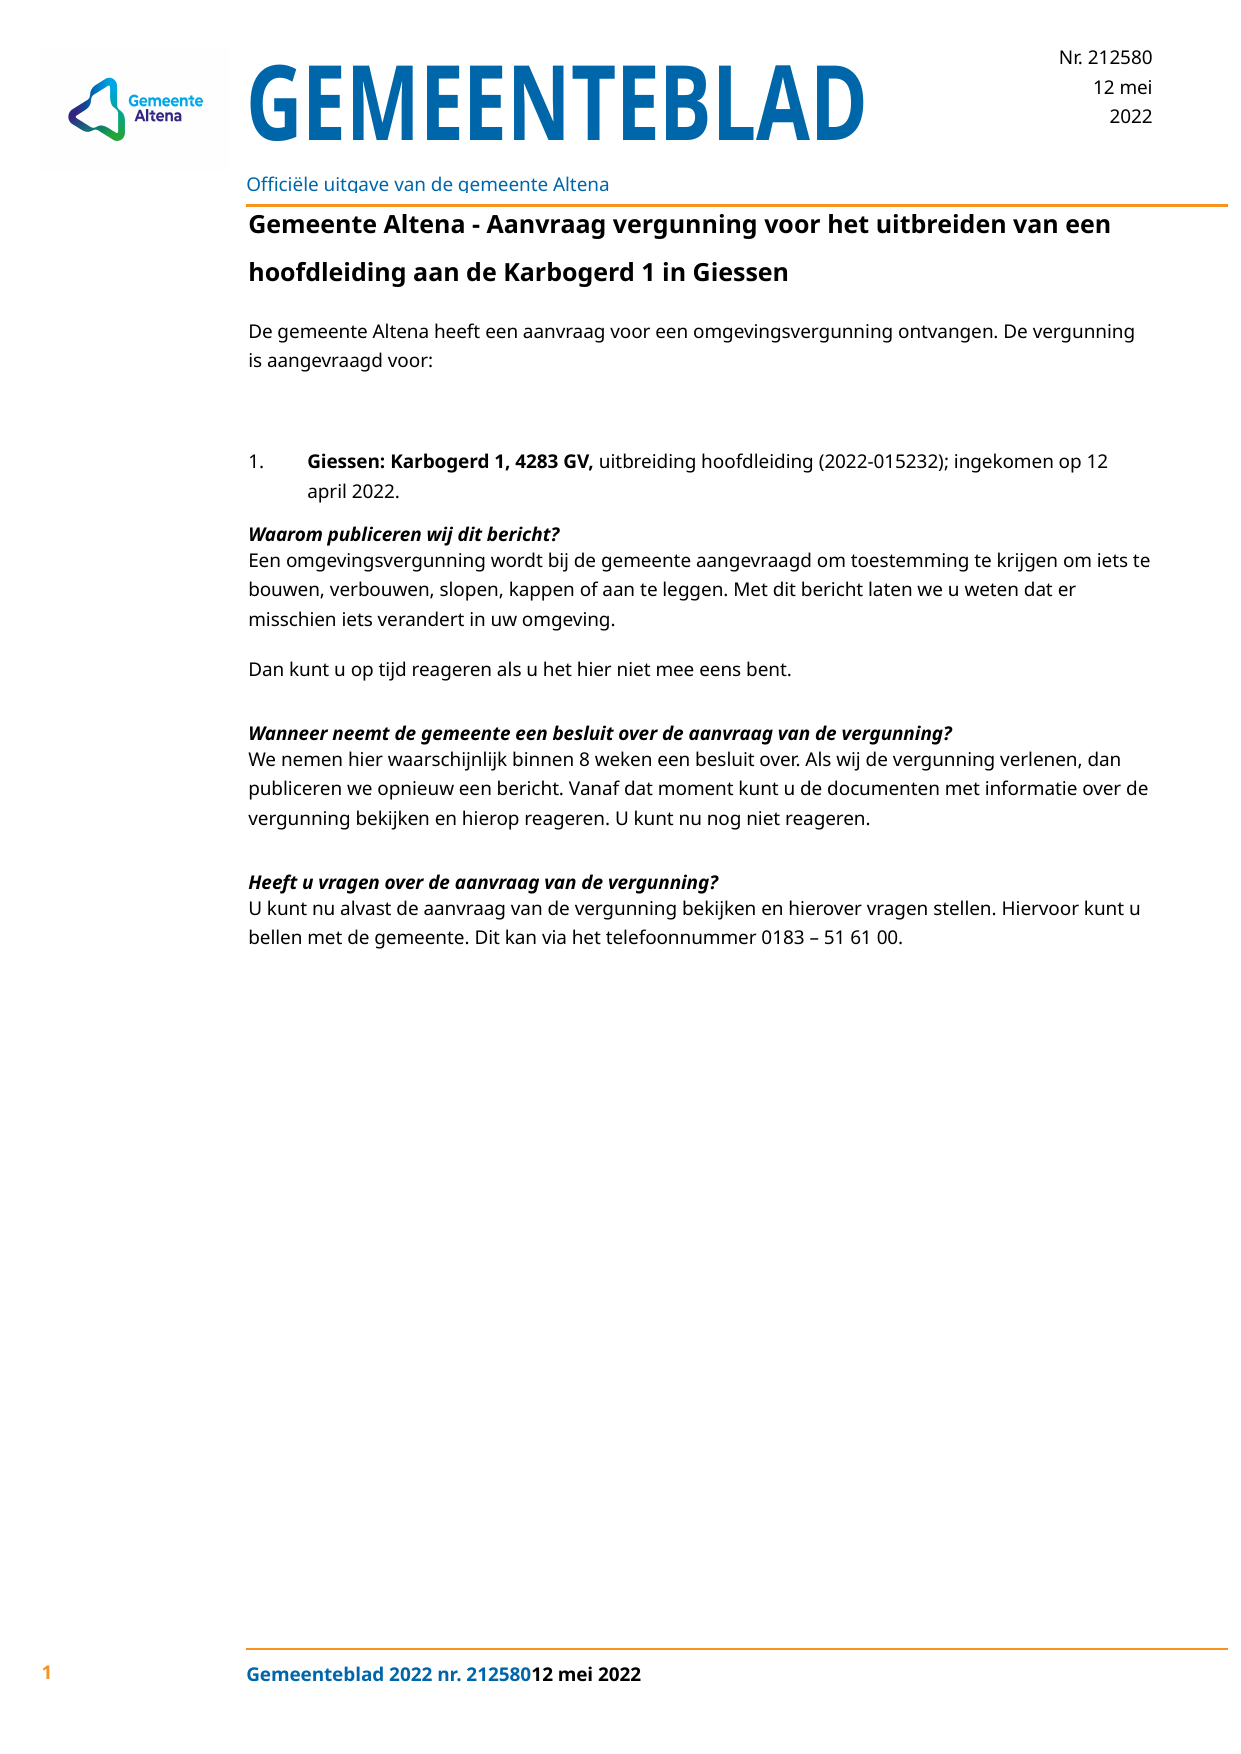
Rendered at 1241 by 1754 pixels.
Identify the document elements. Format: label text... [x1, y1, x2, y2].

text De gemeente Altena heeft een aanvraag voor een omgevingsvergunning ontvangen. De vergunning is aangevraagd voor: [248, 318, 1152, 373]
text Dan kunt u op tijd reageren als u het hier niet mee eens bent. [248, 656, 1152, 682]
list Giessen: Karbogerd 1, 4283 GV, uitbreiding hoofdleiding (2022-015232); ingekomen op 12 april 2022. [248, 448, 1152, 504]
text Heeft u vragen over de aanvraag van de vergunning? [248, 869, 1152, 895]
text We nemen hier waarschijnlijk binnen 8 weken een besluit over. Als wij de vergunning verlenen, dan publiceren we opnieuw een bericht. Vanaf dat moment kunt u de documenten met informatie over de vergunning bekijken en hierop reageren. U kunt nu nog niet reageren. [248, 746, 1152, 831]
picture [41, 47, 231, 172]
text Wanneer neemt de gemeente een besluit over de aanvraag van de vergunning? [248, 720, 1152, 746]
text Gemeente Altena - Aanvraag vergunning voor het uitbreiden van een hoofdleiding aan de Karbogerd 1 in Giessen [248, 207, 1152, 288]
text Waarom publiceren wij dit bericht? [248, 521, 1152, 547]
text Een omgevingsvergunning wordt bij de gemeente aangevraagd om toestemming te krijgen om iets te bouwen, verbouwen, slopen, kappen of aan te leggen. Met dit bericht laten we u weten dat er misschien iets verandert in uw omgeving. [248, 547, 1152, 632]
text U kunt nu alvast de aanvraag van de vergunning bekijken en hierover vragen stellen. Hiervoor kunt u bellen met de gemeente. Dit kan via het telefoonnummer 0183 – 51 61 00. [248, 895, 1152, 950]
